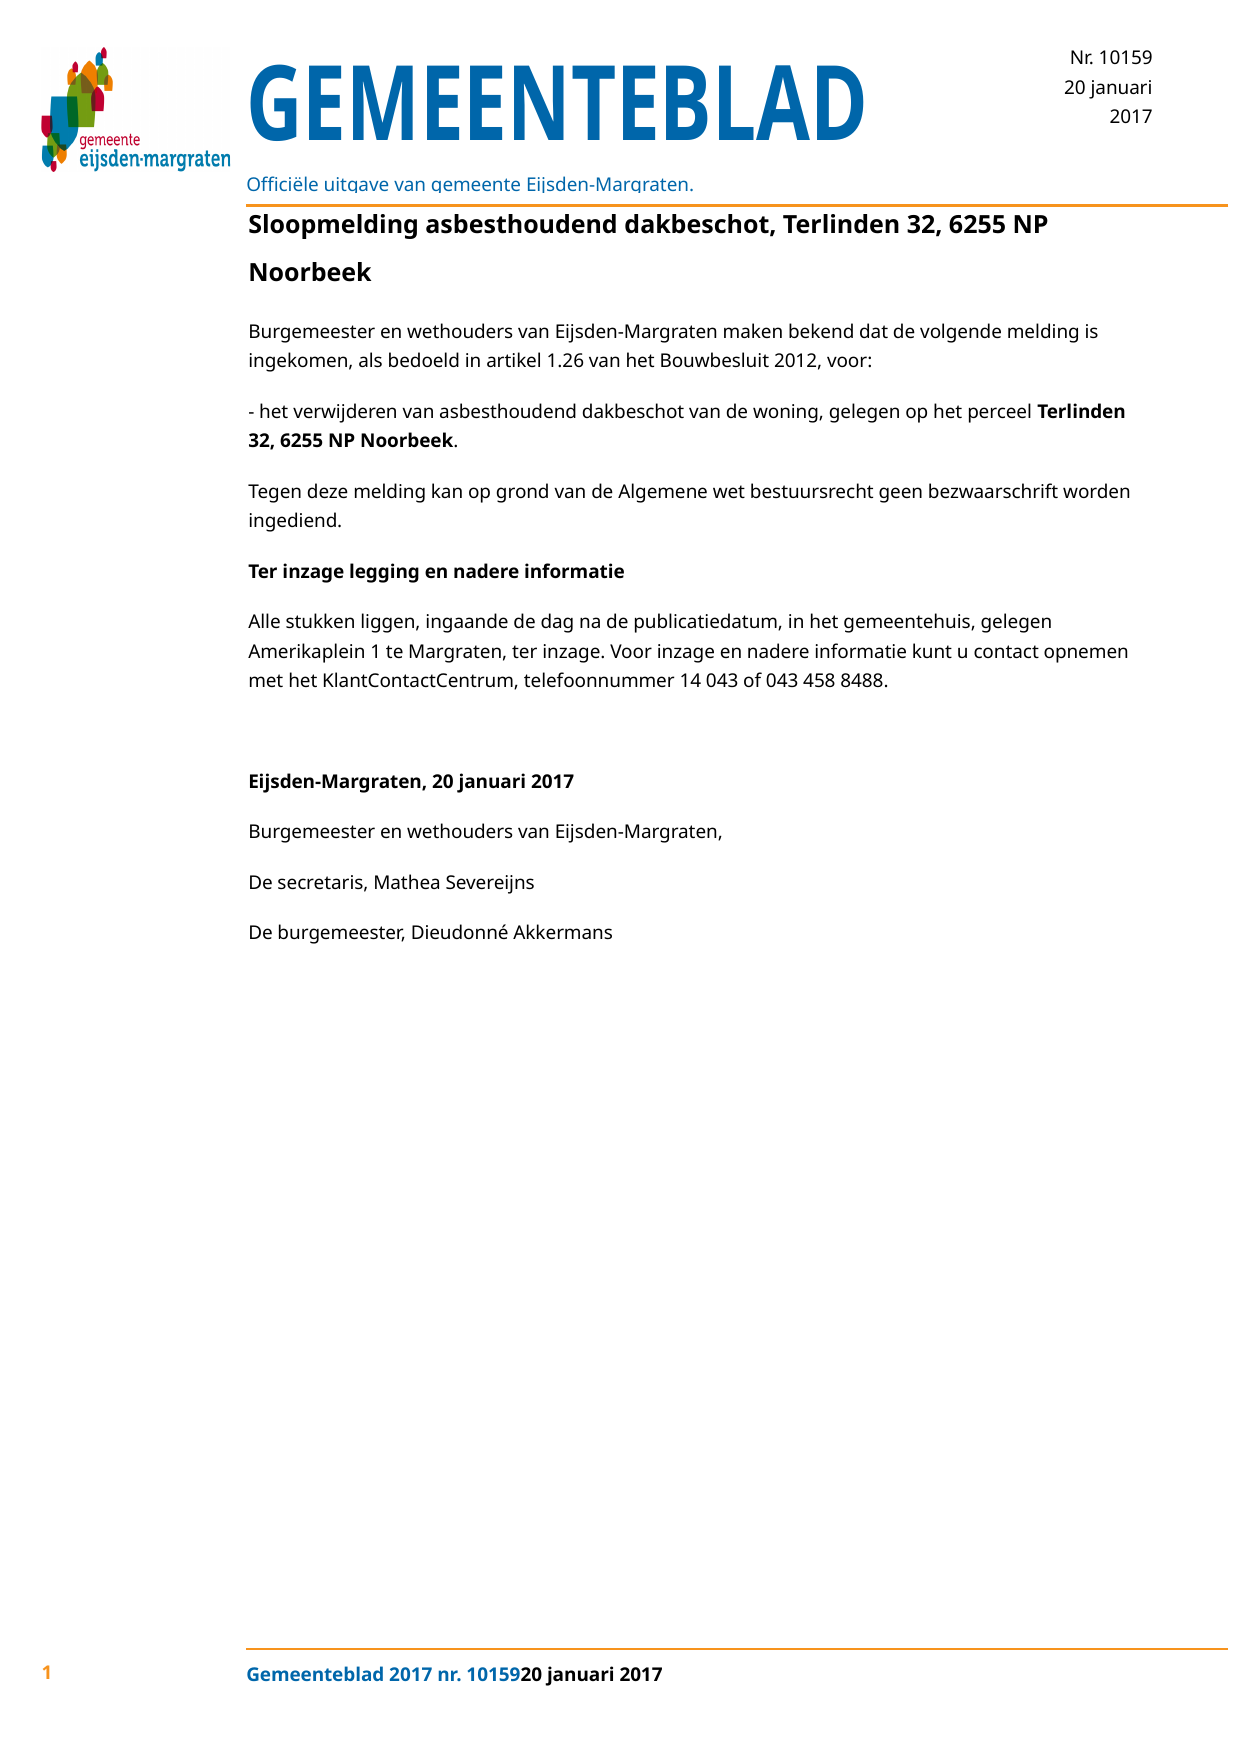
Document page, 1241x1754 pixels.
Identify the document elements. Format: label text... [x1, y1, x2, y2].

text Ter inzage legging en nadere informatie [248, 558, 1152, 584]
text De secretaris, Mathea Severeijns [248, 869, 1152, 895]
text - het verwijderen van asbesthoudend dakbeschot van de woning, gelegen op het perceel Terlinden 32, 6255 NP Noorbeek. [248, 398, 1152, 453]
text Burgemeester en wethouders van Eijsden-Margraten, [248, 819, 1152, 844]
text Tegen deze melding kan op grond van de Algemene wet bestuursrecht geen bezwaarschrift worden ingediend. [248, 478, 1152, 533]
text De burgemeester, Dieudonné Akkermans [248, 919, 1152, 945]
picture [41, 47, 231, 172]
text Eijsden-Margraten, 20 januari 2017 [248, 768, 1152, 794]
text Alle stukken liggen, ingaande de dag na de publicatiedatum, in het gemeentehuis, gelegen Amerikaplein 1 te Margraten, ter inzage. Voor inzage en nadere informatie kunt u contact opnemen met het KlantContactCentrum, telefoonnummer 14 043 of 043 458 8488. [248, 608, 1152, 693]
text Burgemeester en wethouders van Eijsden-Margraten maken bekend dat de volgende melding is ingekomen, als bedoeld in artikel 1.26 van het Bouwbesluit 2012, voor: [248, 318, 1152, 373]
text Sloopmelding asbesthoudend dakbeschot, Terlinden 32, 6255 NP Noorbeek [248, 207, 1152, 288]
